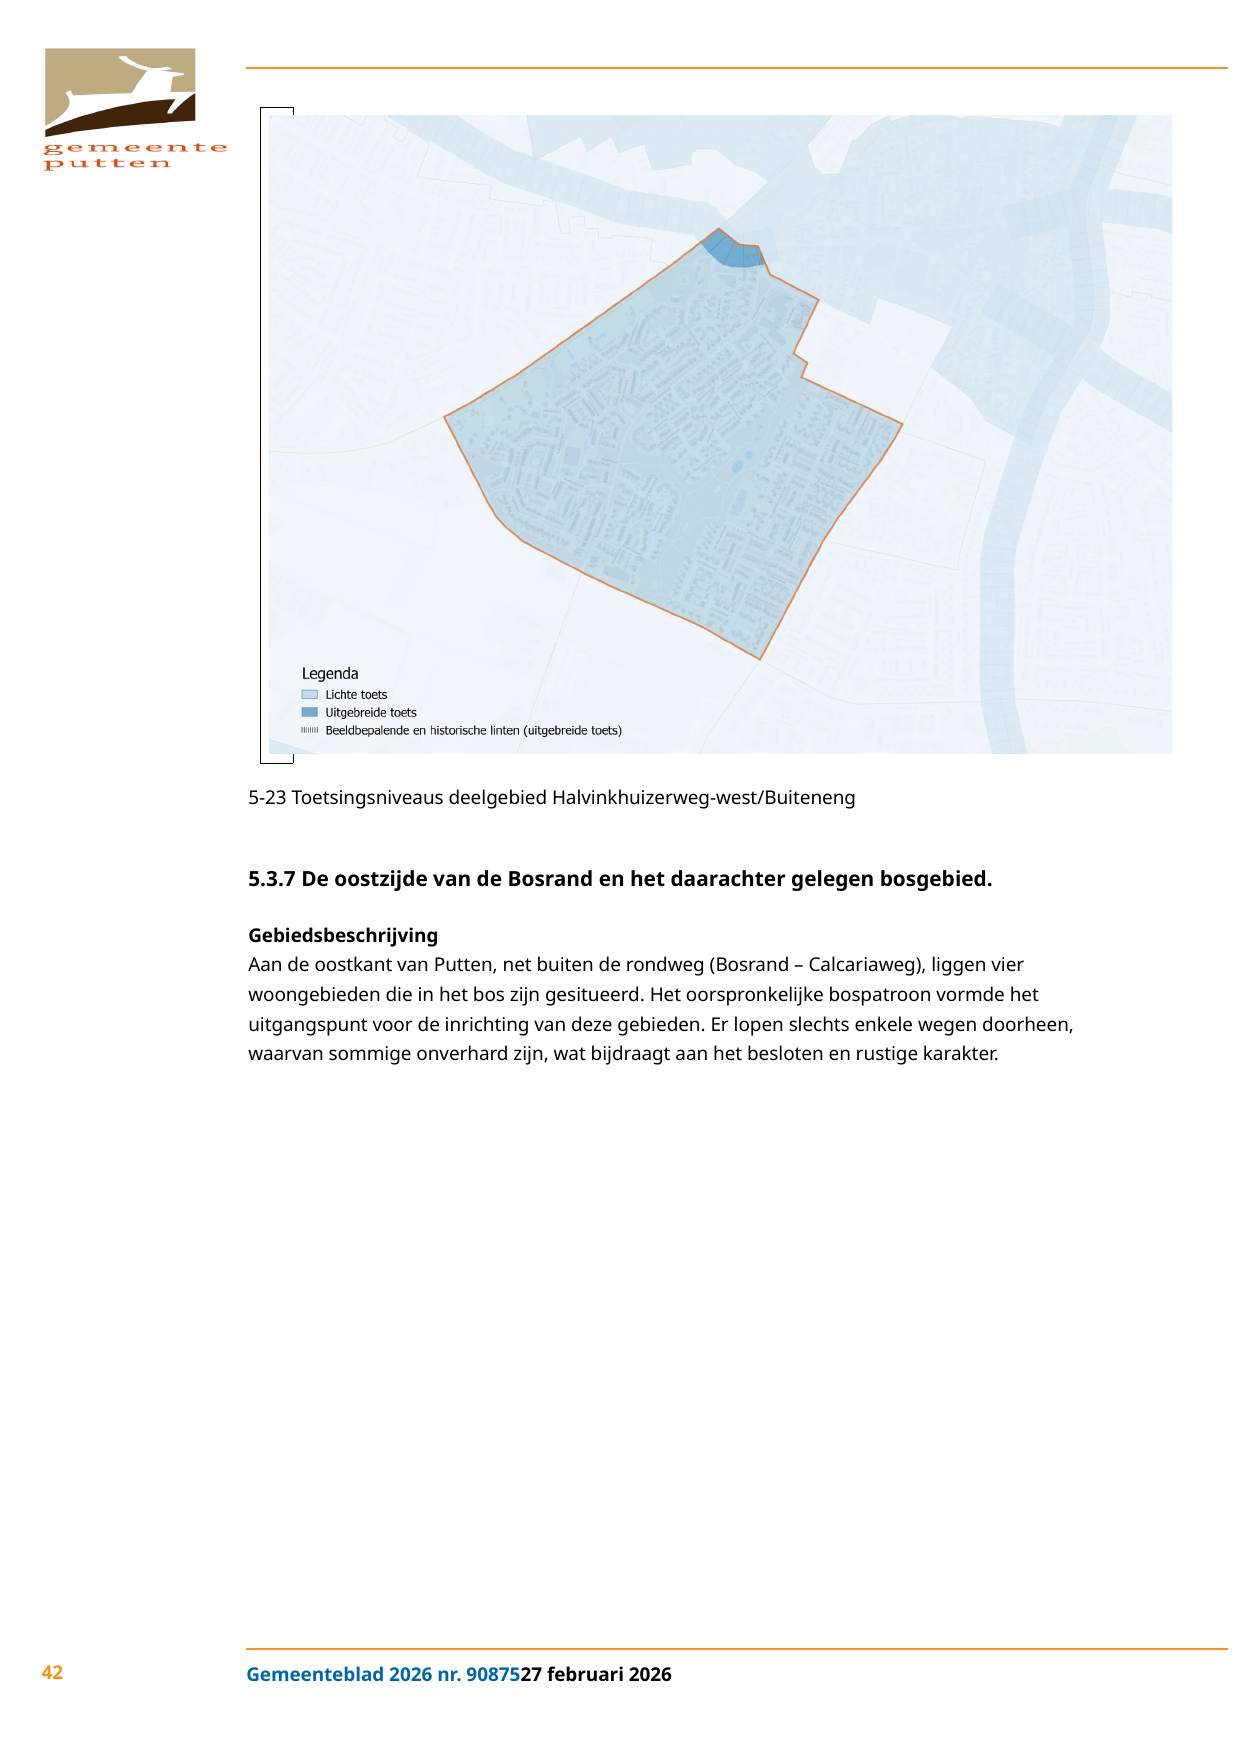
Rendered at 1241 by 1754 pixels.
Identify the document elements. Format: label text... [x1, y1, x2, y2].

text 5-23 Toetsingsniveaus deelgebied Halvinkhuizerweg-west/Buiteneng [248, 784, 1152, 810]
picture [268, 115, 1173, 754]
text Aan de oostkant van Putten, net buiten de rondweg (Bosrand – Calcariaweg), liggen vier woongebieden die in het bos zijn gesitueerd. Het oorspronkelijke bospatroon vormde het uitgangspunt voor de inrichting van deze gebieden. Er lopen slechts enkele wegen doorheen, waarvan sommige onverhard zijn, wat bijdraagt aan het besloten en rustige karakter. [248, 952, 1152, 1066]
text Gebiedsbeschrijving [248, 922, 1152, 948]
picture [41, 47, 231, 172]
text 5.3.7 De oostzijde van de Bosrand en het daarachter gelegen bosgebied. [248, 864, 1152, 892]
